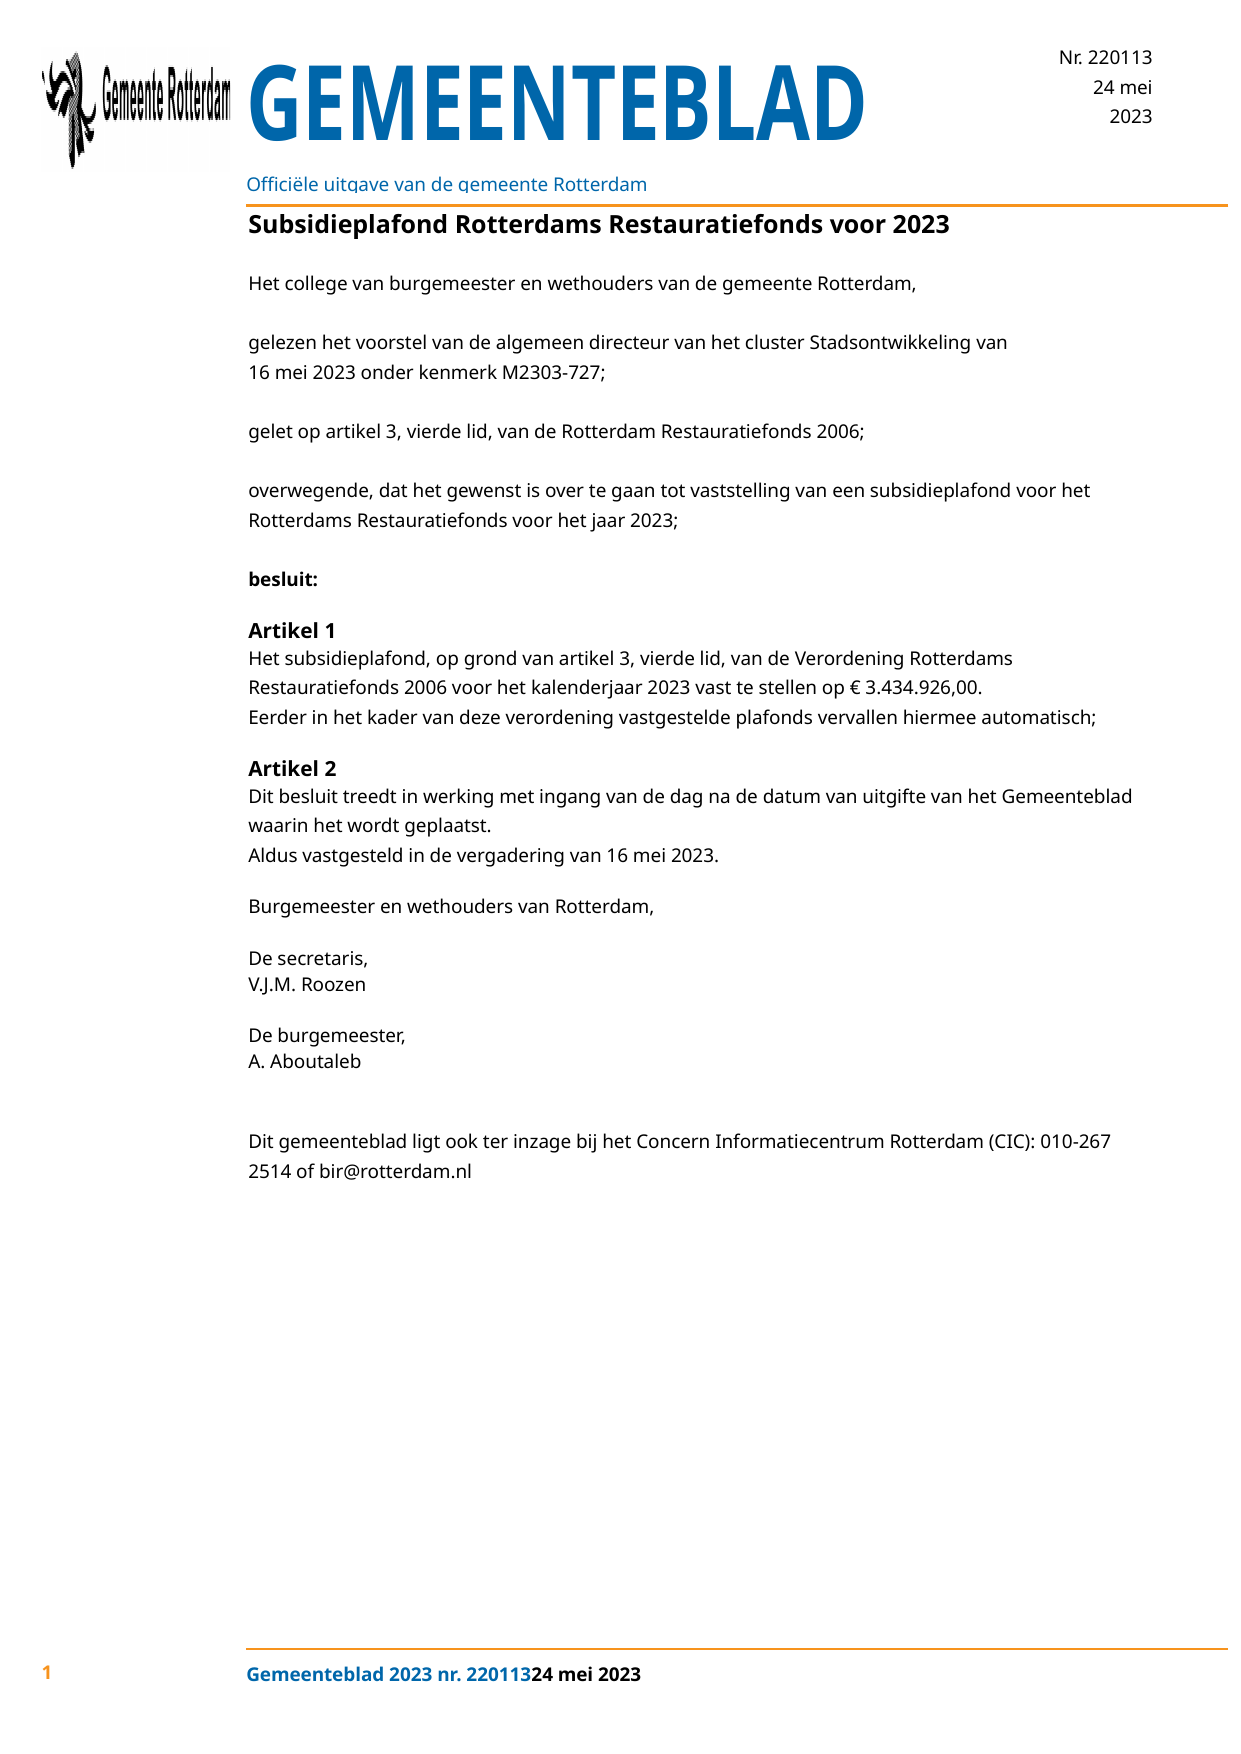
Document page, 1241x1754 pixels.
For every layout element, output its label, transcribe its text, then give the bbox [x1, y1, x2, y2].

text Het college van burgemeester en wethouders van de gemeente Rotterdam, [248, 270, 1152, 296]
text De burgemeester, [248, 1022, 1152, 1048]
text Subsidieplafond Rotterdams Restauratiefonds voor 2023 [248, 207, 1152, 241]
text Burgemeester en wethouders van Rotterdam, [248, 894, 1152, 919]
text Dit besluit treedt in werking met ingang van de dag na de datum van uitgifte van het Gemeenteblad waarin het wordt geplaatst. [248, 783, 1152, 838]
text overwegende, dat het gewenst is over te gaan tot vaststelling van een subsidieplafond voor het Rotterdams Restauratiefonds voor het jaar 2023; [248, 477, 1152, 533]
picture [41, 47, 231, 172]
text Eerder in het kader van deze verordening vastgestelde plafonds vervallen hiermee automatisch; [248, 704, 1152, 730]
text V.J.M. Roozen [248, 971, 1152, 997]
text Artikel 1 [248, 617, 1152, 645]
text gelet op artikel 3, vierde lid, van de Rotterdam Restauratiefonds 2006; [248, 418, 1152, 444]
text Artikel 2 [248, 754, 1152, 783]
text besluit: [248, 566, 1152, 592]
text De secretaris, [248, 945, 1152, 971]
text gelezen het voorstel van de algemeen directeur van het cluster Stadsontwikkeling van [248, 329, 1152, 355]
text 16 mei 2023 onder kenmerk M2303-727; [248, 359, 1152, 385]
text A. Aboutaleb [248, 1048, 1152, 1074]
text Dit gemeenteblad ligt ook ter inzage bij het Concern Informatiecentrum Rotterdam (CIC): 010-267 2514 of bir@rotterdam.nl [248, 1129, 1152, 1184]
text Aldus vastgesteld in de vergadering van 16 mei 2023. [248, 842, 1152, 868]
text Het subsidieplafond, op grond van artikel 3, vierde lid, van de Verordening Rotterdams Restauratiefonds 2006 voor het kalenderjaar 2023 vast te stellen op € 3.434.926,00. [248, 645, 1152, 700]
